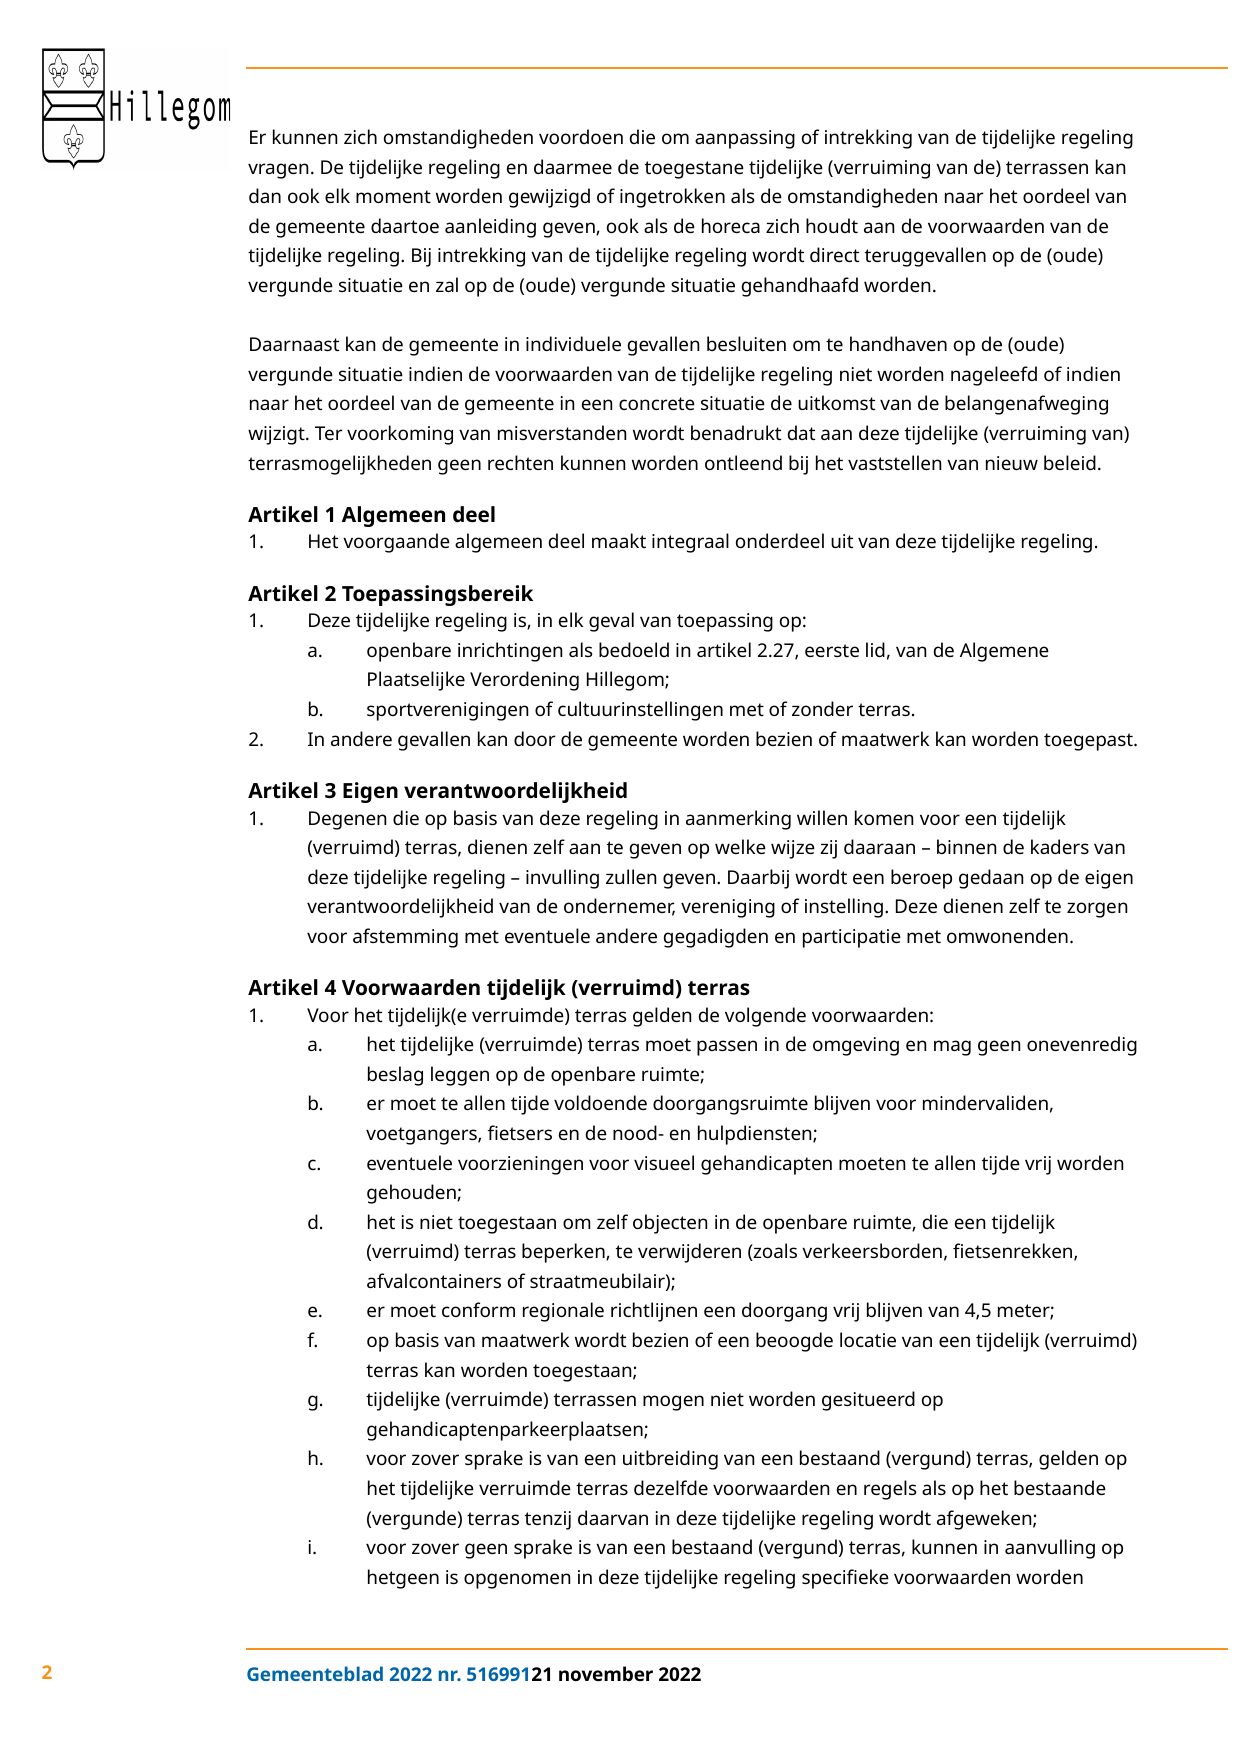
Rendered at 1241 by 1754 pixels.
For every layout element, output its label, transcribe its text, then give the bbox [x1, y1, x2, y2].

list tijdelijke (verruimde) terrassen mogen niet worden gesitueerd op gehandicaptenparkeerplaatsen; [307, 1386, 1152, 1442]
list voor zover sprake is van een uitbreiding van een bestaand (vergund) terras, gelden op het tijdelijke verruimde terras dezelfde voorwaarden en regels als op het bestaande (vergunde) terras tenzij daarvan in deze tijdelijke regeling wordt afgeweken; [307, 1446, 1152, 1531]
text Artikel 1 Algemeen deel [248, 500, 1152, 529]
text Er kunnen zich omstandigheden voordoen die om aanpassing of intrekking van de tijdelijke regeling vragen. De tijdelijke regeling en daarmee de toegestane tijdelijke (verruiming van de) terrassen kan dan ook elk moment worden gewijzigd of ingetrokken als de omstandigheden naar het oordeel van de gemeente daartoe aanleiding geven, ook als de horeca zich houdt aan de voorwaarden van de tijdelijke regeling. Bij intrekking van de tijdelijke regeling wordt direct teruggevallen op de (oude) vergunde situatie en zal op de (oude) vergunde situatie gehandhaafd worden. [248, 124, 1152, 298]
list er moet te allen tijde voldoende doorgangsruimte blijven voor mindervaliden, voetgangers, fietsers en de nood- en hulpdiensten; [307, 1091, 1152, 1146]
text Artikel 2 Toepassingsbereik [248, 579, 1152, 607]
list eventuele voorzieningen voor visueel gehandicapten moeten te allen tijde vrij worden gehouden; [307, 1150, 1152, 1205]
text Daarnaast kan de gemeente in individuele gevallen besluiten om te handhaven op de (oude) vergunde situatie indien de voorwaarden van de tijdelijke regeling niet worden nageleefd of indien naar het oordeel van de gemeente in een concrete situatie de uitkomst van de belangenafweging wijzigt. Ter voorkoming van misverstanden wordt benadrukt dat aan deze tijdelijke (verruiming van) terrasmogelijkheden geen rechten kunnen worden ontleend bij het vaststellen van nieuw beleid. [248, 331, 1152, 476]
list Het voorgaande algemeen deel maakt integraal onderdeel uit van deze tijdelijke regeling. [248, 529, 1152, 554]
list het is niet toegestaan om zelf objecten in de openbare ruimte, die een tijdelijk (verruimd) terras beperken, te verwijderen (zoals verkeersborden, fietsenrekken, afvalcontainers of straatmeubilair); [307, 1209, 1152, 1294]
list er moet conform regionale richtlijnen een doorgang vrij blijven van 4,5 meter; [307, 1298, 1152, 1323]
list voor zover geen sprake is van een bestaand (vergund) terras, kunnen in aanvulling op hetgeen is opgenomen in deze tijdelijke regeling specifieke voorwaarden worden [307, 1534, 1152, 1590]
text Artikel 3 Eigen verantwoordelijkheid [248, 776, 1152, 805]
picture [41, 47, 231, 172]
list sportverenigingen of cultuurinstellingen met of zonder terras. [307, 696, 1152, 722]
list op basis van maatwerk wordt bezien of een beoogde locatie van een tijdelijk (verruimd) terras kan worden toegestaan; [307, 1327, 1152, 1383]
list openbare inrichtingen als bedoeld in artikel 2.27, eerste lid, van de Algemene Plaatselijke Verordening Hillegom; [307, 637, 1152, 692]
list In andere gevallen kan door de gemeente worden bezien of maatwerk kan worden toegepast. [248, 726, 1152, 752]
list Deze tijdelijke regeling is, in elk geval van toepassing op: [248, 607, 1152, 633]
list Degenen die op basis van deze regeling in aanmerking willen komen voor een tijdelijk (verruimd) terras, dienen zelf aan te geven op welke wijze zij daaraan – binnen de kaders van deze tijdelijke regeling – invulling zullen geven. Daarbij wordt een beroep gedaan op de eigen verantwoordelijkheid van de ondernemer, vereniging of instelling. Deze dienen zelf te zorgen voor afstemming met eventuele andere gegadigden en participatie met omwonenden. [248, 805, 1152, 949]
list het tijdelijke (verruimde) terras moet passen in de omgeving en mag geen onevenredig beslag leggen op de openbare ruimte; [307, 1031, 1152, 1087]
list Voor het tijdelijk(e verruimde) terras gelden de volgende voorwaarden: [248, 1002, 1152, 1028]
text Artikel 4 Voorwaarden tijdelijk (verruimd) terras [248, 973, 1152, 1002]
